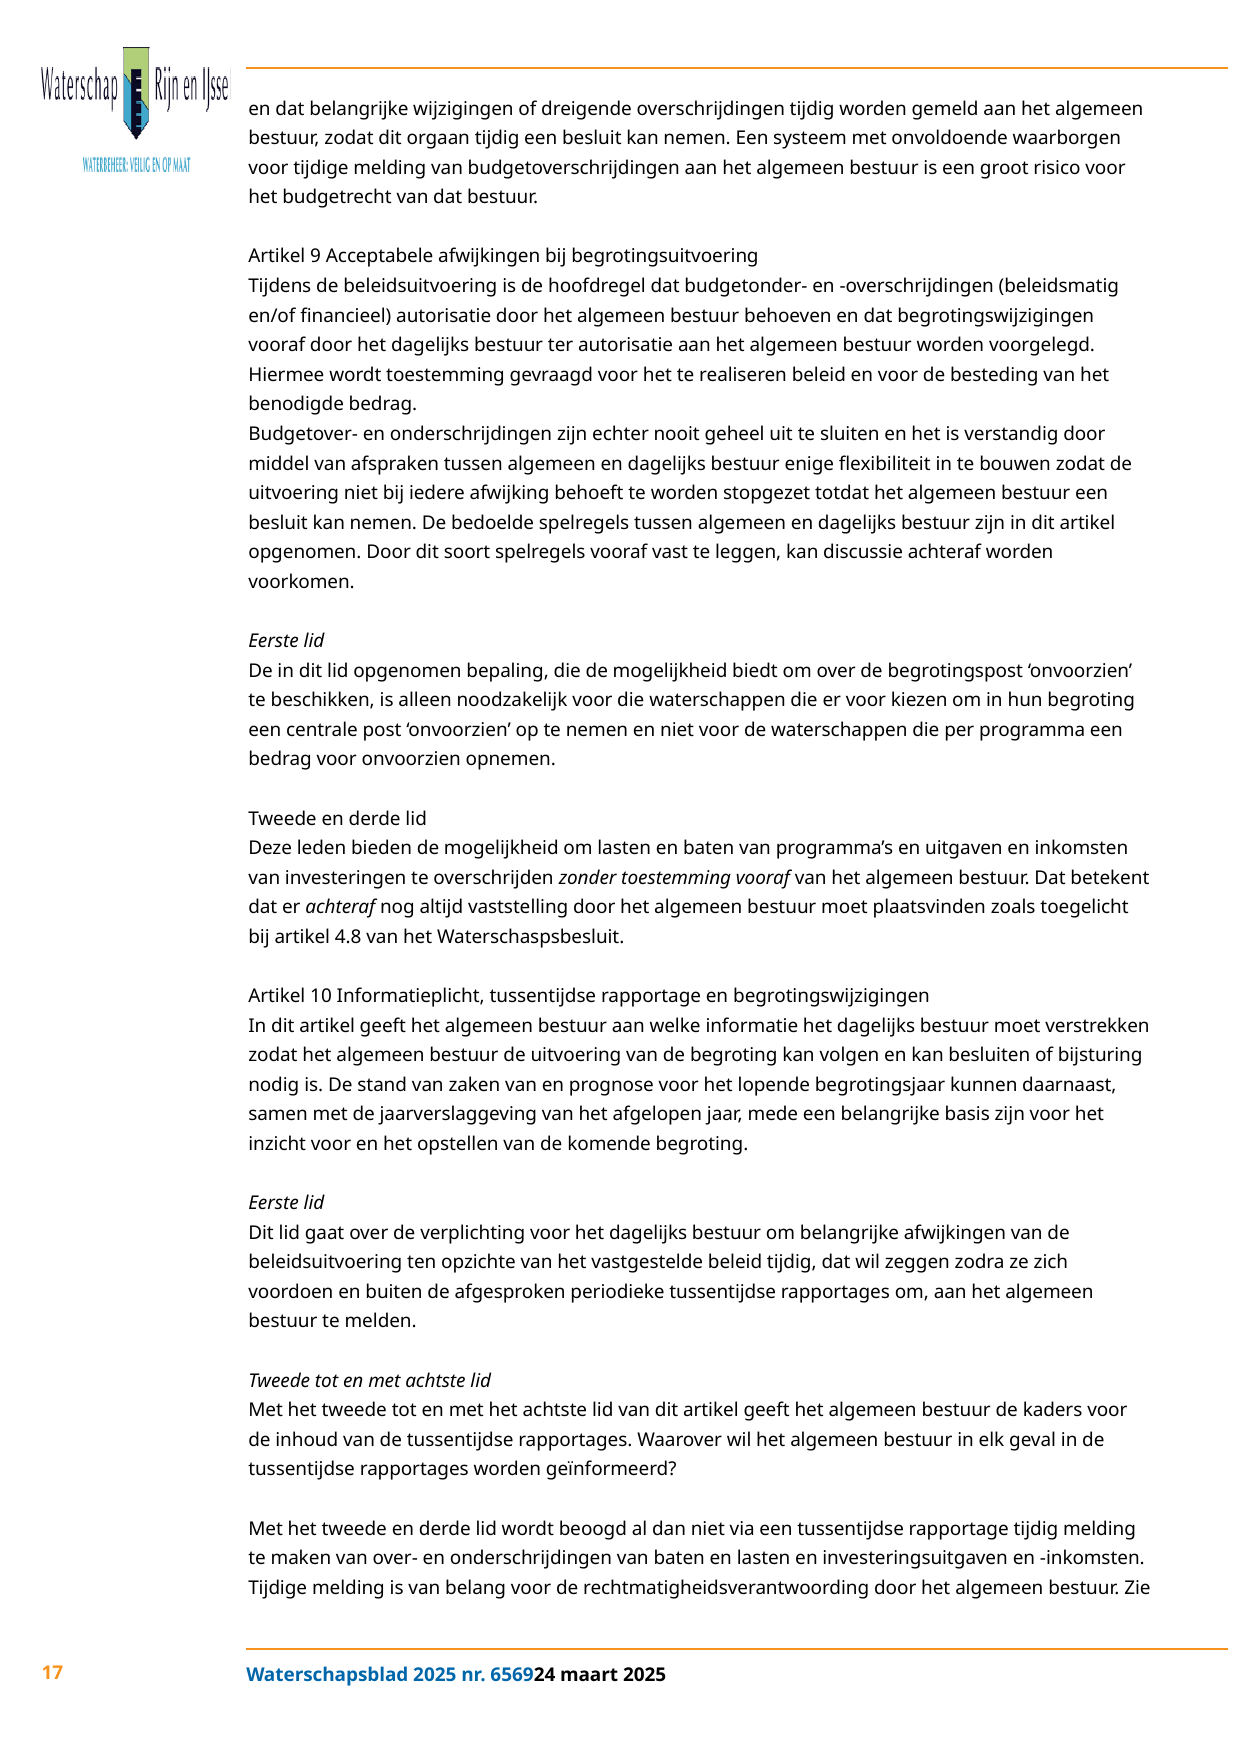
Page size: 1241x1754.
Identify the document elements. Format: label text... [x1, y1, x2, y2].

text In dit artikel geeft het algemeen bestuur aan welke informatie het dagelijks bestuur moet verstrekken zodat het algemeen bestuur de uitvoering van de begroting kan volgen en kan besluiten of bijsturing nodig is. De stand van zaken van en prognose voor het lopende begrotingsjaar kunnen daarnaast, samen met de jaarverslaggeving van het afgelopen jaar, mede een belangrijke basis zijn voor het inzicht voor en het opstellen van de komende begroting. [248, 1012, 1152, 1156]
text Eerste lid [248, 627, 1152, 653]
text Budgetover- en onderschrijdingen zijn echter nooit geheel uit te sluiten en het is verstandig door middel van afspraken tussen algemeen en dagelijks bestuur enige flexibiliteit in te bouwen zodat de uitvoering niet bij iedere afwijking behoeft te worden stopgezet totdat het algemeen bestuur een besluit kan nemen. De bedoelde spelregels tussen algemeen en dagelijks bestuur zijn in dit artikel opgenomen. Door dit soort spelregels vooraf vast te leggen, kan discussie achteraf worden voorkomen. [248, 420, 1152, 594]
text Tweede tot en met achtste lid [248, 1367, 1152, 1393]
text De in dit lid opgenomen bepaling, die de mogelijkheid biedt om over de begrotingspost ‘onvoorzien’ te beschikken, is alleen noodzakelijk voor die waterschappen die er voor kiezen om in hun begroting een centrale post ‘onvoorzien’ op te nemen en niet voor de waterschappen die per programma een bedrag voor onvoorzien opnemen. [248, 657, 1152, 771]
text Dit lid gaat over de verplichting voor het dagelijks bestuur om belangrijke afwijkingen van de beleidsuitvoering ten opzichte van het vastgestelde beleid tijdig, dat wil zeggen zodra ze zich voordoen en buiten de afgesproken periodieke tussentijdse rapportages om, aan het algemeen bestuur te melden. [248, 1219, 1152, 1333]
text en dat belangrijke wijzigingen of dreigende overschrijdingen tijdig worden gemeld aan het algemeen bestuur, zodat dit orgaan tijdig een besluit kan nemen. Een systeem met onvoldoende waarborgen voor tijdige melding van budgetoverschrijdingen aan het algemeen bestuur is een groot risico voor het budgetrecht van dat bestuur. [248, 95, 1152, 209]
text Met het tweede tot en met het achtste lid van dit artikel geeft het algemeen bestuur de kaders voor de inhoud van de tussentijdse rapportages. Waarover wil het algemeen bestuur in elk geval in de tussentijdse rapportages worden geïnformeerd? [248, 1396, 1152, 1481]
text Eerste lid [248, 1189, 1152, 1215]
text Artikel 9 Acceptabele afwijkingen bij begrotingsuitvoering [248, 243, 1152, 268]
text Artikel 10 Informatieplicht, tussentijdse rapportage en begrotingswijzigingen [248, 982, 1152, 1008]
text Deze leden bieden de mogelijkheid om lasten en baten van programma’s en uitgaven en inkomsten van investeringen te overschrijden zonder toestemming vooraf van het algemeen bestuur. Dat betekent dat er achteraf nog altijd vaststelling door het algemeen bestuur moet plaatsvinden zoals toegelicht bij artikel 4.8 van het Waterschaspsbesluit. [248, 834, 1152, 949]
text Tweede en derde lid [248, 805, 1152, 831]
text Met het tweede en derde lid wordt beoogd al dan niet via een tussentijdse rapportage tijdig melding te maken van over- en onderschrijdingen van baten en lasten en investeringsuitgaven en -inkomsten. Tijdige melding is van belang voor de rechtmatigheidsverantwoording door het algemeen bestuur. Zie [248, 1515, 1152, 1600]
picture [41, 47, 231, 172]
text Tijdens de beleidsuitvoering is de hoofdregel dat budgetonder- en -overschrijdingen (beleidsmatig en/of financieel) autorisatie door het algemeen bestuur behoeven en dat begrotingswijzigingen vooraf door het dagelijks bestuur ter autorisatie aan het algemeen bestuur worden voorgelegd. Hiermee wordt toestemming gevraagd voor het te realiseren beleid en voor de besteding van het benodigde bedrag. [248, 272, 1152, 416]
